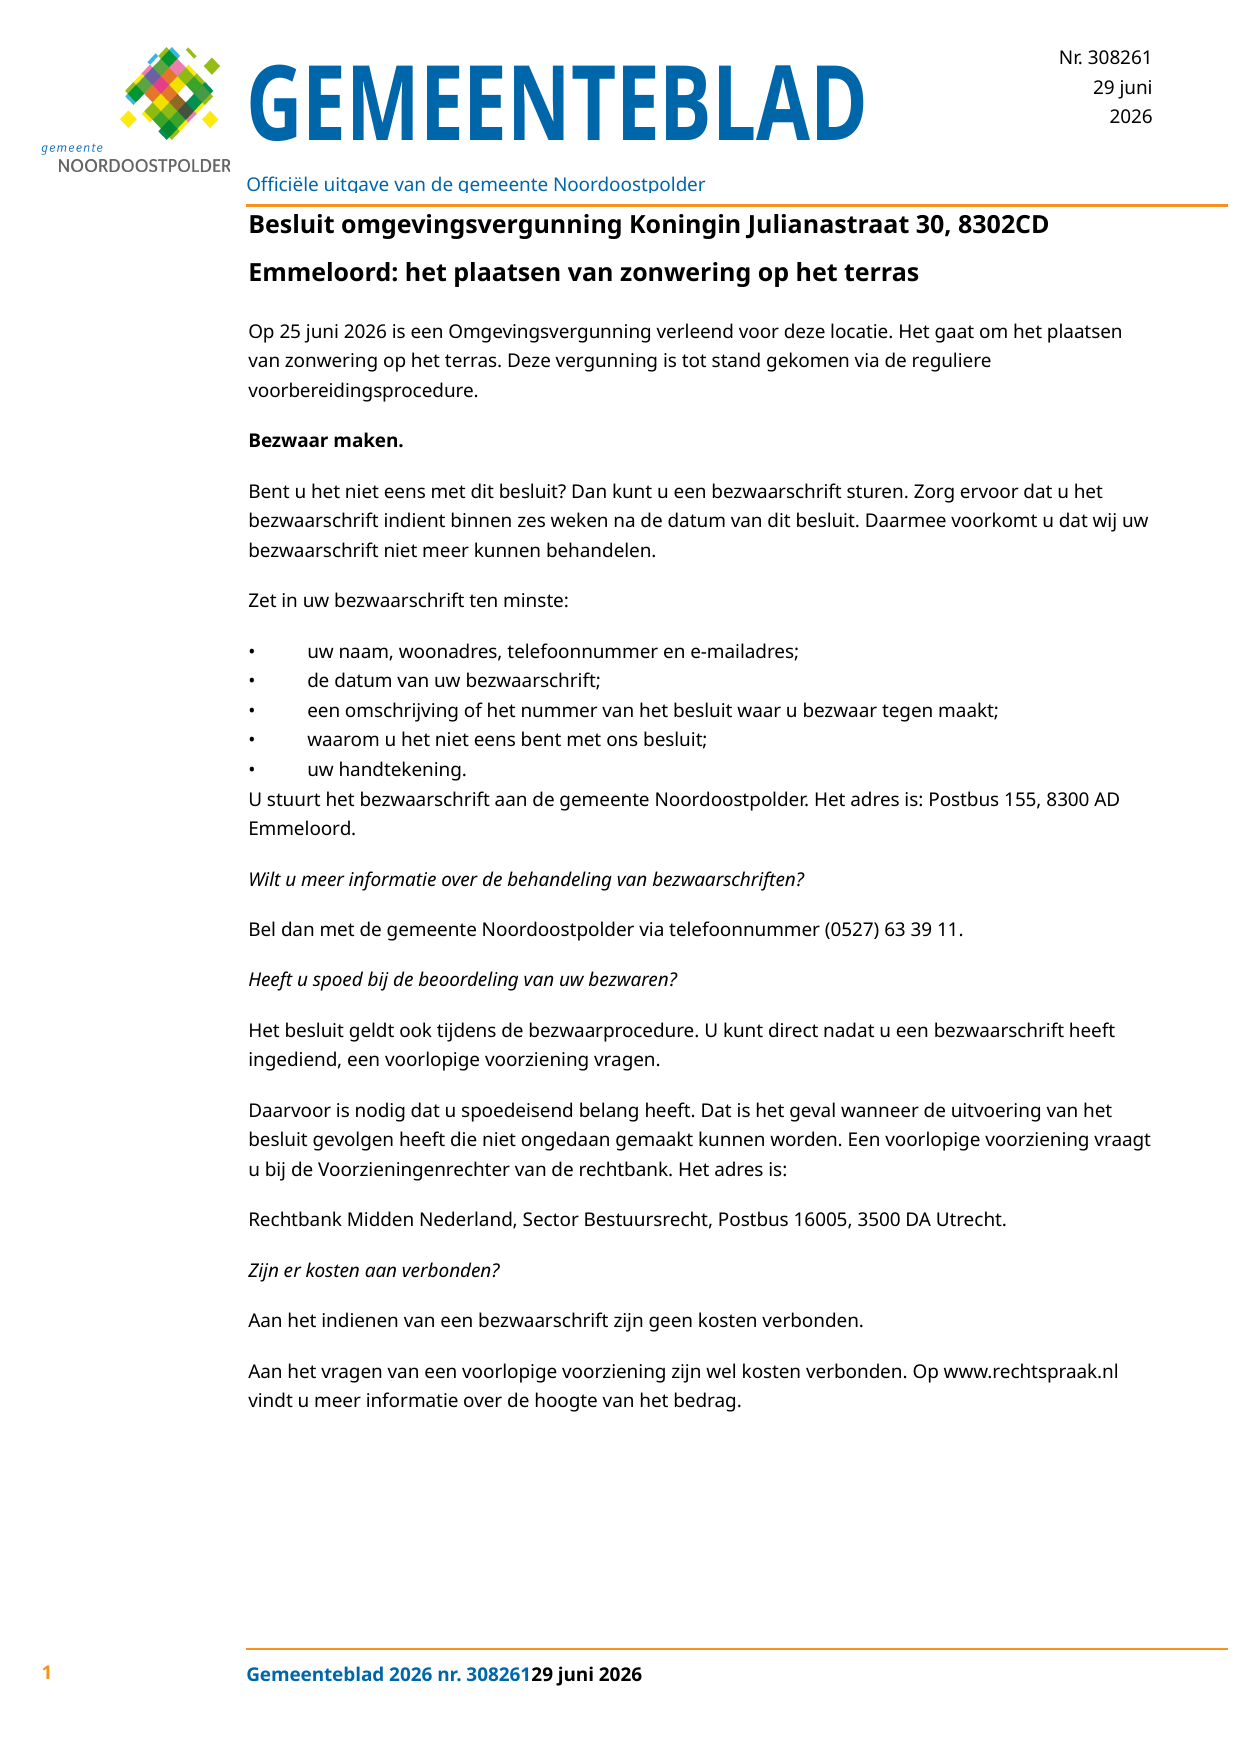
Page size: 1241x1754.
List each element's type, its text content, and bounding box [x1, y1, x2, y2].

text Op 25 juni 2026 is een Omgevingsvergunning verleend voor deze locatie. Het gaat om het plaatsen van zonwering op het terras. Deze vergunning is tot stand gekomen via de reguliere voorbereidingsprocedure. [248, 318, 1152, 403]
text Bezwaar maken. [248, 427, 1152, 453]
text Aan het indienen van een bezwaarschrift zijn geen kosten verbonden. [248, 1307, 1152, 1333]
text U stuurt het bezwaarschrift aan de gemeente Noordoostpolder. Het adres is: Postbus 155, 8300 AD Emmeloord. [248, 786, 1152, 841]
picture [41, 47, 231, 172]
list uw handtekening. [248, 756, 1152, 782]
text Bent u het niet eens met dit besluit? Dan kunt u een bezwaarschrift sturen. Zorg ervoor dat u het bezwaarschrift indient binnen zes weken na de datum van dit besluit. Daarmee voorkomt u dat wij uw bezwaarschrift niet meer kunnen behandelen. [248, 478, 1152, 563]
list waarom u het niet eens bent met ons besluit; [248, 727, 1152, 752]
text Rechtbank Midden Nederland, Sector Bestuursrecht, Postbus 16005, 3500 DA Utrecht. [248, 1207, 1152, 1232]
text Zet in uw bezwaarschrift ten minste: [248, 587, 1152, 613]
list de datum van uw bezwaarschrift; [248, 667, 1152, 693]
list uw naam, woonadres, telefoonnummer en e-mailadres; [248, 638, 1152, 664]
text Heeft u spoed bij de beoordeling van uw bezwaren? [248, 967, 1152, 992]
text Besluit omgevingsvergunning Koningin Julianastraat 30, 8302CD Emmeloord: het plaatsen van zonwering op het terras [248, 207, 1152, 288]
text Aan het vragen van een voorlopige voorziening zijn wel kosten verbonden. Op www.rechtspraak.nl vindt u meer informatie over de hoogte van het bedrag. [248, 1358, 1152, 1413]
text Bel dan met de gemeente Noordoostpolder via telefoonnummer (0527) 63 39 11. [248, 916, 1152, 942]
text Daarvoor is nodig dat u spoedeisend belang heeft. Dat is het geval wanneer de uitvoering van het besluit gevolgen heeft die niet ongedaan gemaakt kunnen worden. Een voorlopige voorziening vraagt u bij de Voorzieningenrechter van de rechtbank. Het adres is: [248, 1097, 1152, 1182]
text Wilt u meer informatie over de behandeling van bezwaarschriften? [248, 866, 1152, 892]
text Zijn er kosten aan verbonden? [248, 1257, 1152, 1283]
text Het besluit geldt ook tijdens de bezwaarprocedure. U kunt direct nadat u een bezwaarschrift heeft ingediend, een voorlopige voorziening vragen. [248, 1017, 1152, 1072]
list een omschrijving of het nummer van het besluit waar u bezwaar tegen maakt; [248, 697, 1152, 723]
